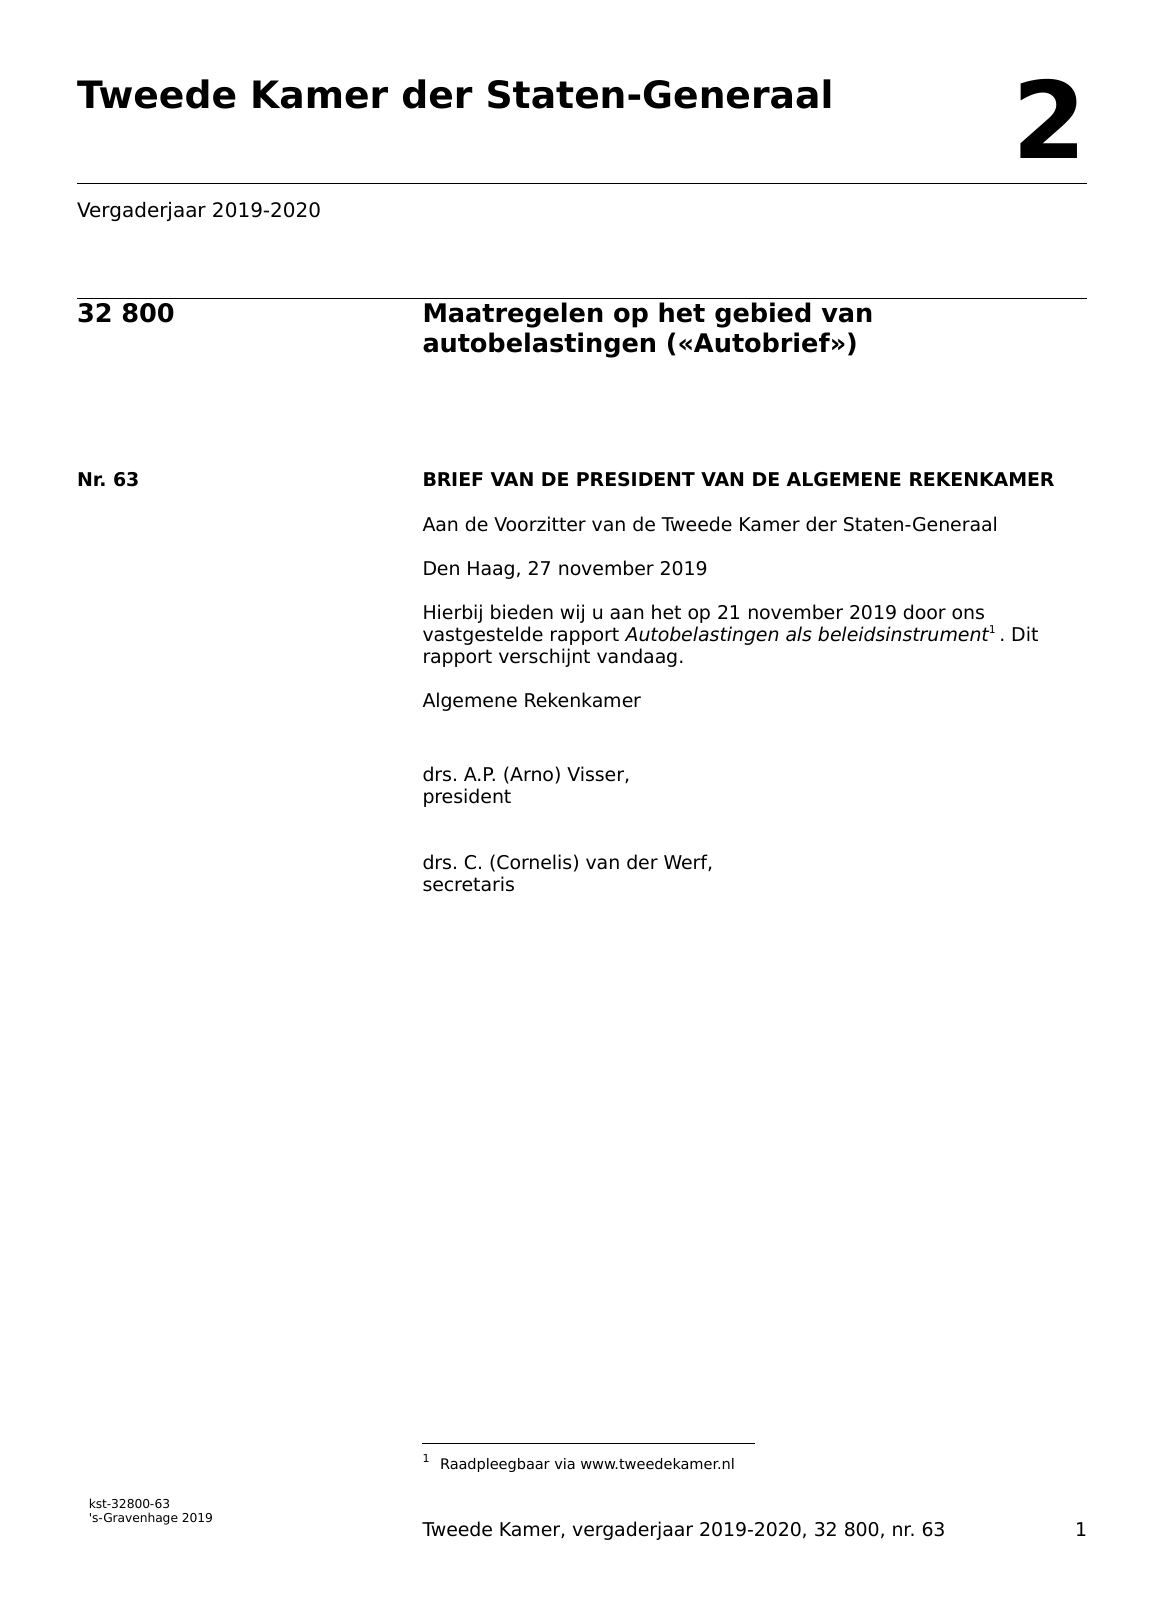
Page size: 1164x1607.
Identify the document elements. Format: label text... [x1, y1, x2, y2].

text Raadpleegbaar via www.tweedekamer.nl [422, 1452, 1087, 1474]
text Hierbij bieden wij u aan het op 21 november 2019 door ons vastgestelde rapport Autobelastingen als beleidsinstrument. Dit rapport verschijnt vandaag. [422, 602, 1087, 668]
subtitle 32 800 Maatregelen op het gebied van autobelastingen («Autobrief») [77, 299, 1087, 358]
table_header 2 [886, 59, 1087, 183]
text kst-32800-63 [88, 1497, 323, 1511]
text Aan de Voorzitter van de Tweede Kamer der Staten-Generaal [422, 513, 1087, 536]
text 's-Gravenhage 2019 [88, 1511, 323, 1525]
table_header Tweede Kamer der Staten-Generaal [77, 59, 886, 183]
text Den Haag, 27 november 2019 [422, 558, 1087, 580]
text drs. A.P. (Arno) Visser, president [422, 742, 1087, 808]
table_cell Vergaderjaar 2019-2020 [77, 184, 1087, 298]
text drs. C. (Cornelis) van der Werf, secretaris [422, 830, 1087, 896]
subtitle Nr. 63 BRIEF VAN DE PRESIDENT VAN DE ALGEMENE REKENKAMER [77, 469, 1087, 491]
text Algemene Rekenkamer [422, 690, 1087, 712]
